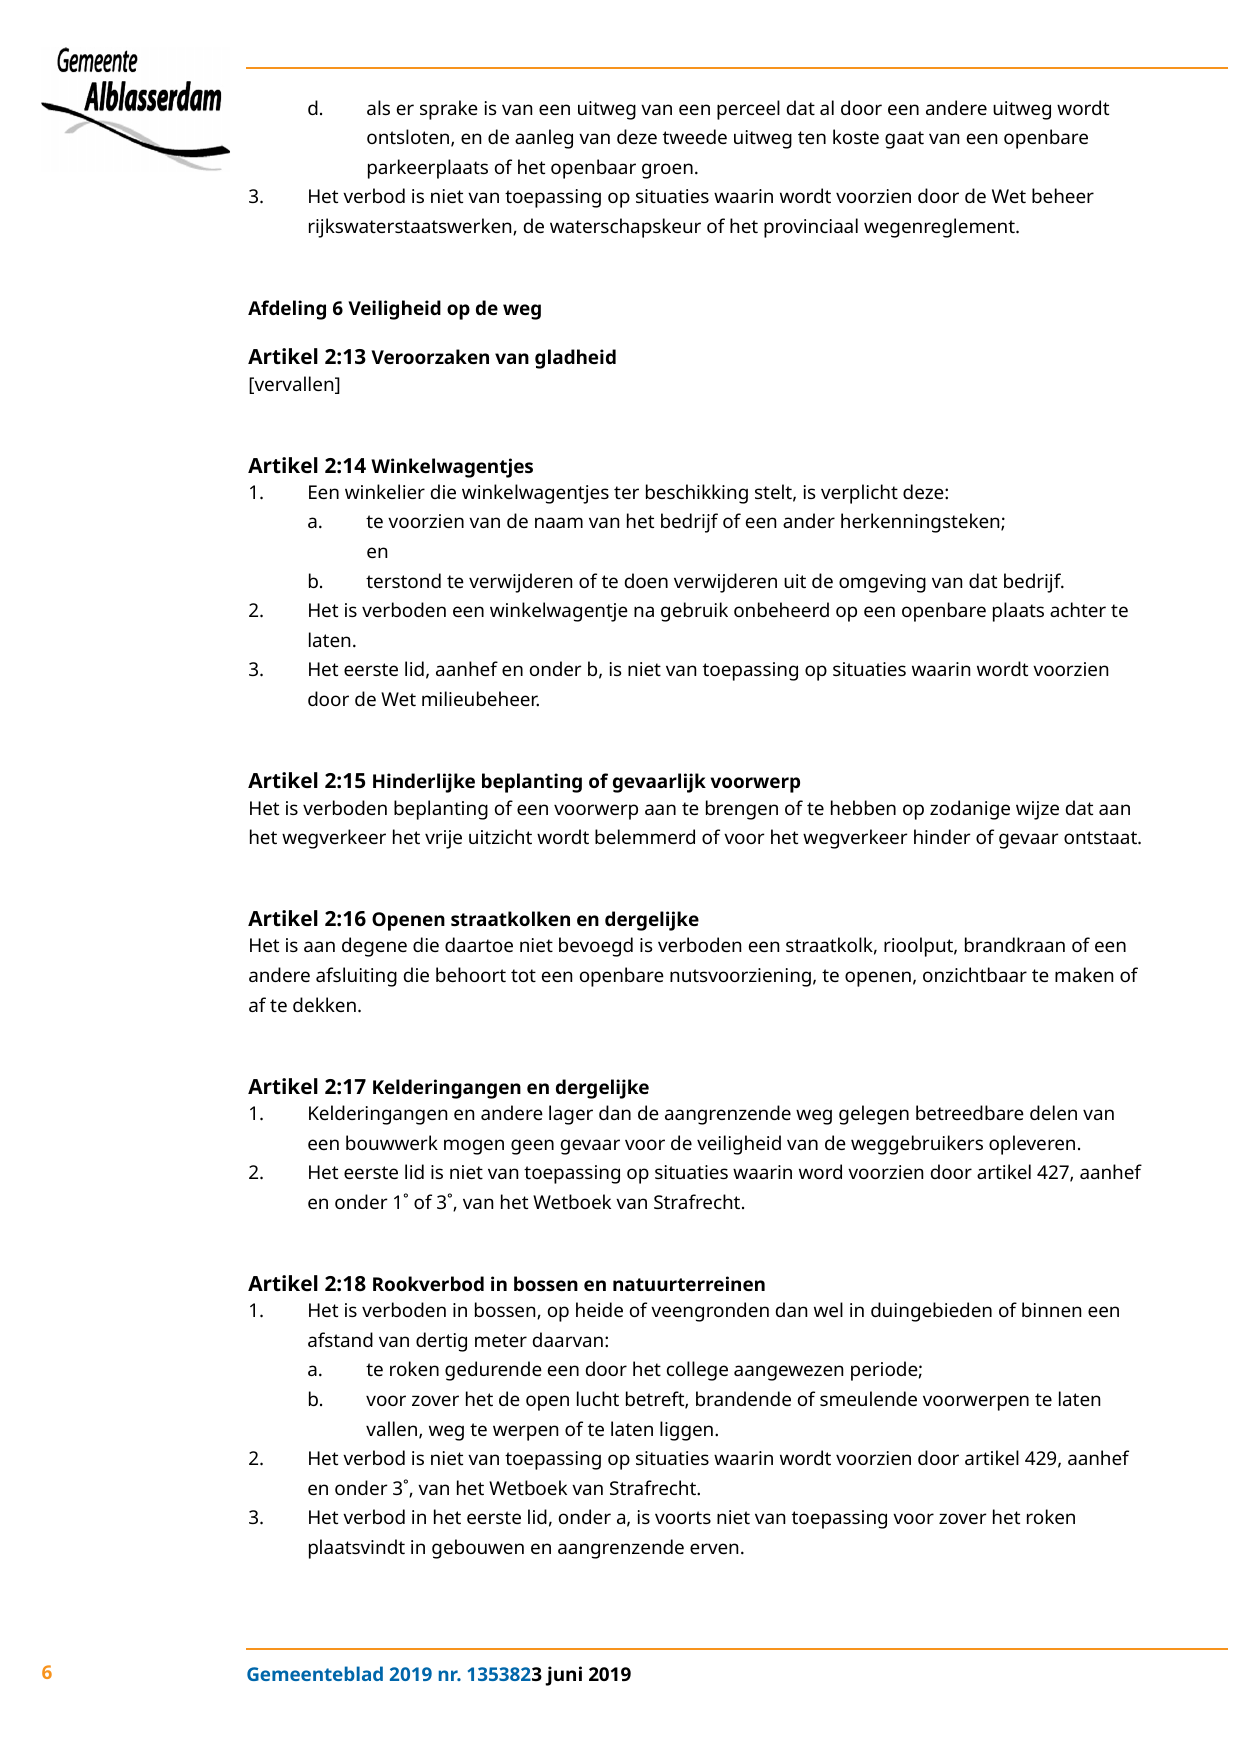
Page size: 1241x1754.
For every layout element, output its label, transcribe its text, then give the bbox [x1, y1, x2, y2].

list Het eerste lid is niet van toepassing op situaties waarin word voorzien door artikel 427, aanhef en onder 1˚ of 3˚, van het Wetboek van Strafrecht. [248, 1159, 1152, 1215]
list terstond te verwijderen of te doen verwijderen uit de omgeving van dat bedrijf. [307, 568, 1152, 594]
list Een winkelier die winkelwagentjes ter beschikking stelt, is verplicht deze: [248, 479, 1152, 505]
text Artikel 2:14 Winkelwagentjes [248, 451, 1152, 479]
list te voorzien van de naam van het bedrijf of een ander herkenningsteken; [307, 509, 1152, 534]
list Het is verboden een winkelwagentje na gebruik onbeheerd op een openbare plaats achter te laten. [248, 597, 1152, 653]
text Afdeling 6 Veiligheid op de weg [248, 293, 1152, 321]
text Het is aan degene die daartoe niet bevoegd is verboden een straatkolk, rioolput, brandkraan of een andere afsluiting die behoort tot een openbare nutsvoorziening, te openen, onzichtbaar te maken of af te dekken. [248, 933, 1152, 1018]
picture [41, 47, 231, 172]
list Kelderingangen en andere lager dan de aangrenzende weg gelegen betreedbare delen van een bouwwerk mogen geen gevaar voor de veiligheid van de weggebruikers opleveren. [248, 1100, 1152, 1156]
list voor zover het de open lucht betreft, brandende of smeulende voorwerpen te laten vallen, weg te werpen of te laten liggen. [307, 1386, 1152, 1442]
list en [307, 538, 1152, 564]
text Artikel 2:15 Hinderlijke beplanting of gevaarlijk voorwerp [248, 766, 1152, 795]
text Artikel 2:13 Veroorzaken van gladheid [248, 342, 1152, 371]
text Het is verboden beplanting of een voorwerp aan te brengen of te hebben op zodanige wijze dat aan het wegverkeer het vrije uitzicht wordt belemmerd of voor het wegverkeer hinder of gevaar ontstaat. [248, 795, 1152, 850]
text [vervallen] [248, 371, 1152, 396]
list Het is verboden in bossen, op heide of veengronden dan wel in duingebieden of binnen een afstand van dertig meter daarvan: [248, 1297, 1152, 1353]
list Het verbod is niet van toepassing op situaties waarin wordt voorzien door de Wet beheer rijkswaterstaatswerken, de waterschapskeur of het provinciaal wegenreglement. [248, 183, 1152, 239]
text Artikel 2:18 Rookverbod in bossen en natuurterreinen [248, 1269, 1152, 1297]
list Het verbod is niet van toepassing op situaties waarin wordt voorzien door artikel 429, aanhef en onder 3˚, van het Wetboek van Strafrecht. [248, 1445, 1152, 1501]
list Het eerste lid, aanhef en onder b, is niet van toepassing op situaties waarin wordt voorzien door de Wet milieubeheer. [248, 657, 1152, 712]
list als er sprake is van een uitweg van een perceel dat al door een andere uitweg wordt ontsloten, en de aanleg van deze tweede uitweg ten koste gaat van een openbare parkeerplaats of het openbaar groen. [307, 95, 1152, 180]
text Artikel 2:16 Openen straatkolken en dergelijke [248, 904, 1152, 933]
list te roken gedurende een door het college aangewezen periode; [307, 1357, 1152, 1382]
list Het verbod in het eerste lid, onder a, is voorts niet van toepassing voor zover het roken plaatsvindt in gebouwen en aangrenzende erven. [248, 1504, 1152, 1560]
text Artikel 2:17 Kelderingangen en dergelijke [248, 1072, 1152, 1100]
